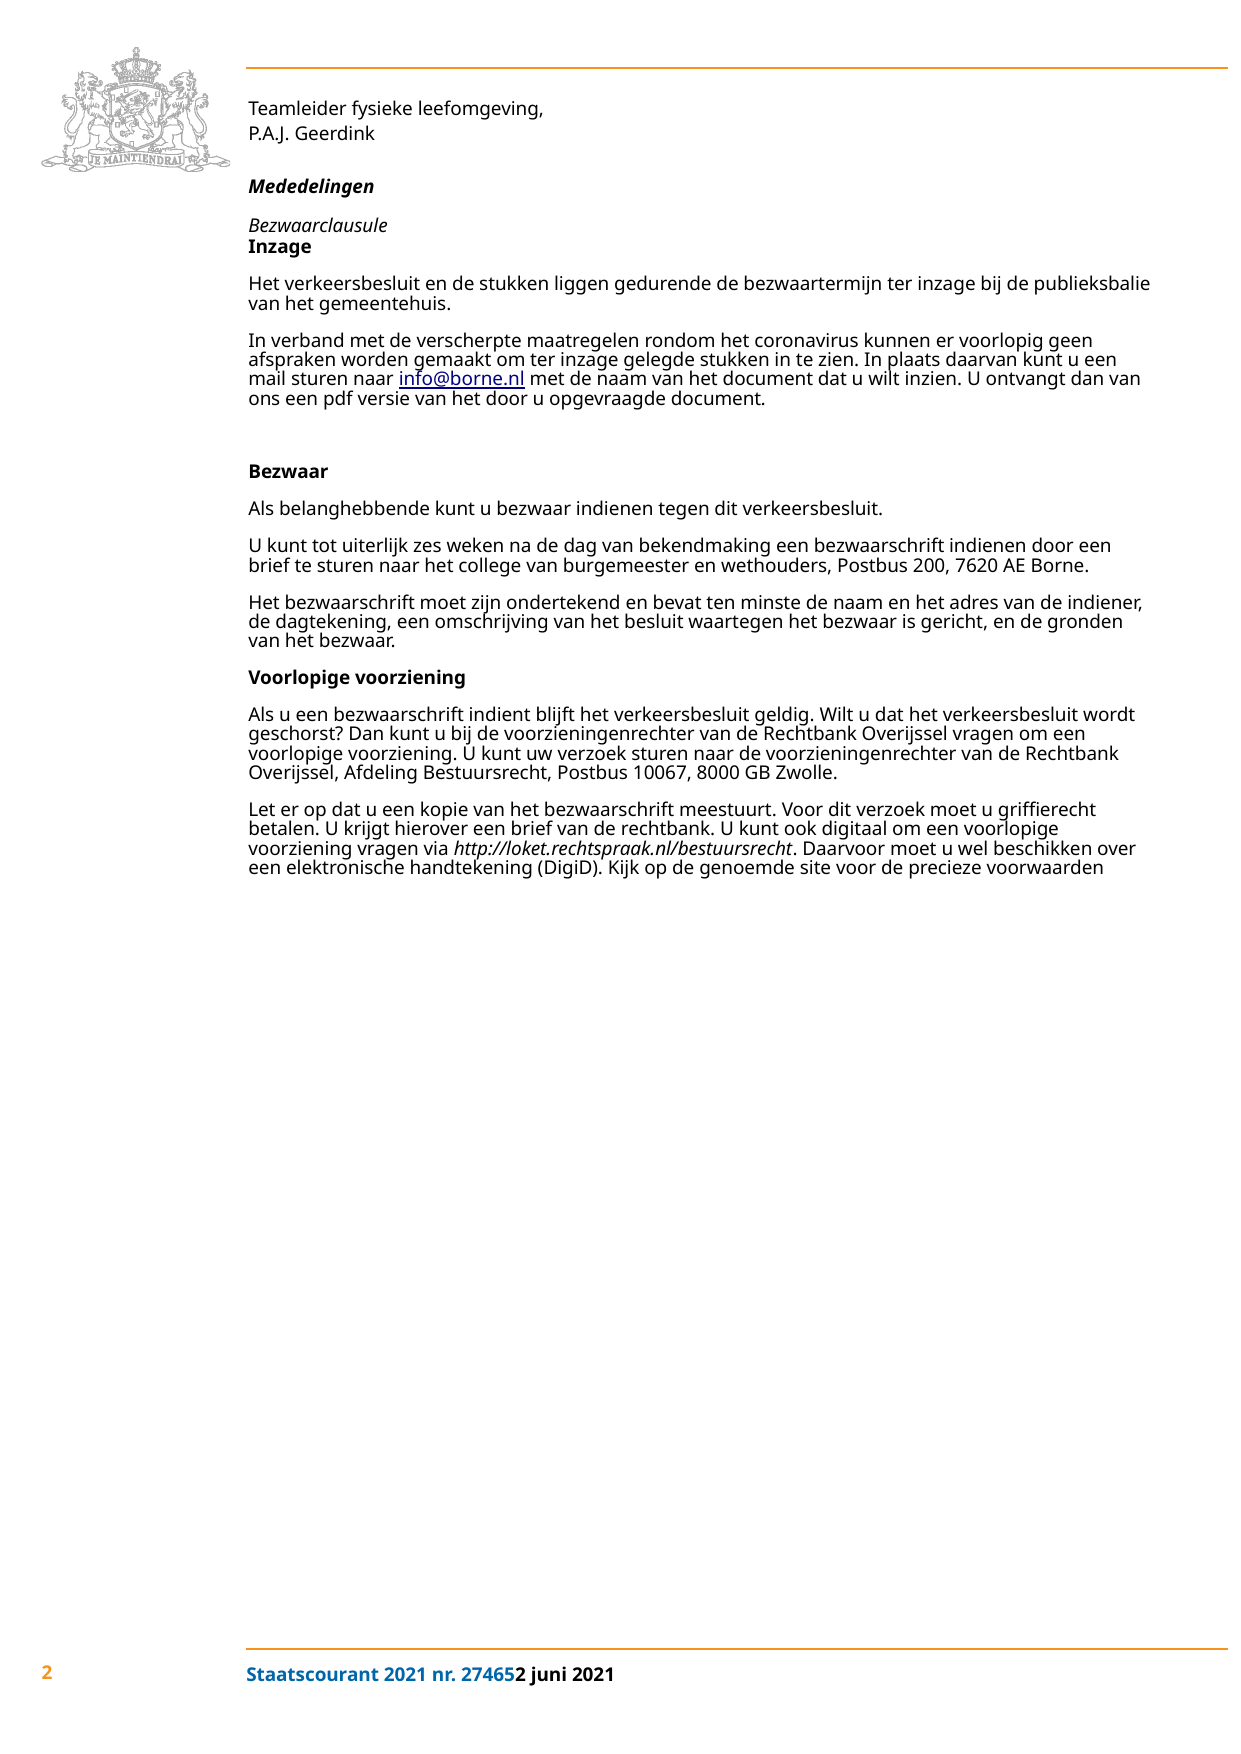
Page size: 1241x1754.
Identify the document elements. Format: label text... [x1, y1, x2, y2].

text Bezwaarclausule [248, 213, 1152, 238]
text Als u een bezwaarschrift indient blijft het verkeersbesluit geldig. Wilt u dat het verkeersbesluit wordt geschorst? Dan kunt u bij de voorzieningenrechter van de Rechtbank Overijssel vragen om een voorlopige voorziening. U kunt uw verzoek sturen naar de voorzieningenrechter van de Rechtbank Overijssel, Afdeling Bestuursrecht, Postbus 10067, 8000 GB Zwolle. [248, 706, 1152, 783]
text Bezwaar [248, 463, 1152, 483]
text Het bezwaarschrift moet zijn ondertekend en bevat ten minste de naam en het adres van de indiener, de dagtekening, een omschrijving van het besluit waartegen het bezwaar is gericht, en de gronden van het bezwaar. [248, 594, 1152, 651]
picture [41, 47, 231, 172]
text Inzage [248, 238, 1152, 258]
text Als belanghebbende kunt u bezwaar indienen tegen dit verkeersbesluit. [248, 500, 1152, 520]
text P.A.J. Geerdink [248, 121, 1152, 146]
text Het verkeersbesluit en de stukken liggen gedurende de bezwaartermijn ter inzage bij de publieksbalie van het gemeentehuis. [248, 275, 1152, 314]
text In verband met de verscherpte maatregelen rondom het coronavirus kunnen er voorlopig geen afspraken worden gemaakt om ter inzage gelegde stukken in te zien. In plaats daarvan kunt u een mail sturen naar info@borne.nl met de naam van het document dat u wilt inzien. U ontvangt dan van ons een pdf versie van het door u opgevraagde document. [248, 332, 1152, 409]
text Mededelingen [248, 173, 1152, 199]
text Voorlopige voorziening [248, 669, 1152, 688]
text Let er op dat u een kopie van het bezwaarschrift meestuurt. Voor dit verzoek moet u griffierecht betalen. U krijgt hierover een brief van de rechtbank. U kunt ook digitaal om een voorlopige voorziening vragen via http://loket.rechtspraak.nl/bestuursrecht. Daarvoor moet u wel beschikken over een elektronische handtekening (DigiD). Kijk op de genoemde site voor de precieze voorwaarden [248, 801, 1152, 878]
text Teamleider fysieke leefomgeving, [248, 95, 1152, 121]
text U kunt tot uiterlijk zes weken na de dag van bekendmaking een bezwaarschrift indienen door een brief te sturen naar het college van burgemeester en wethouders, Postbus 200, 7620 AE Borne. [248, 537, 1152, 576]
